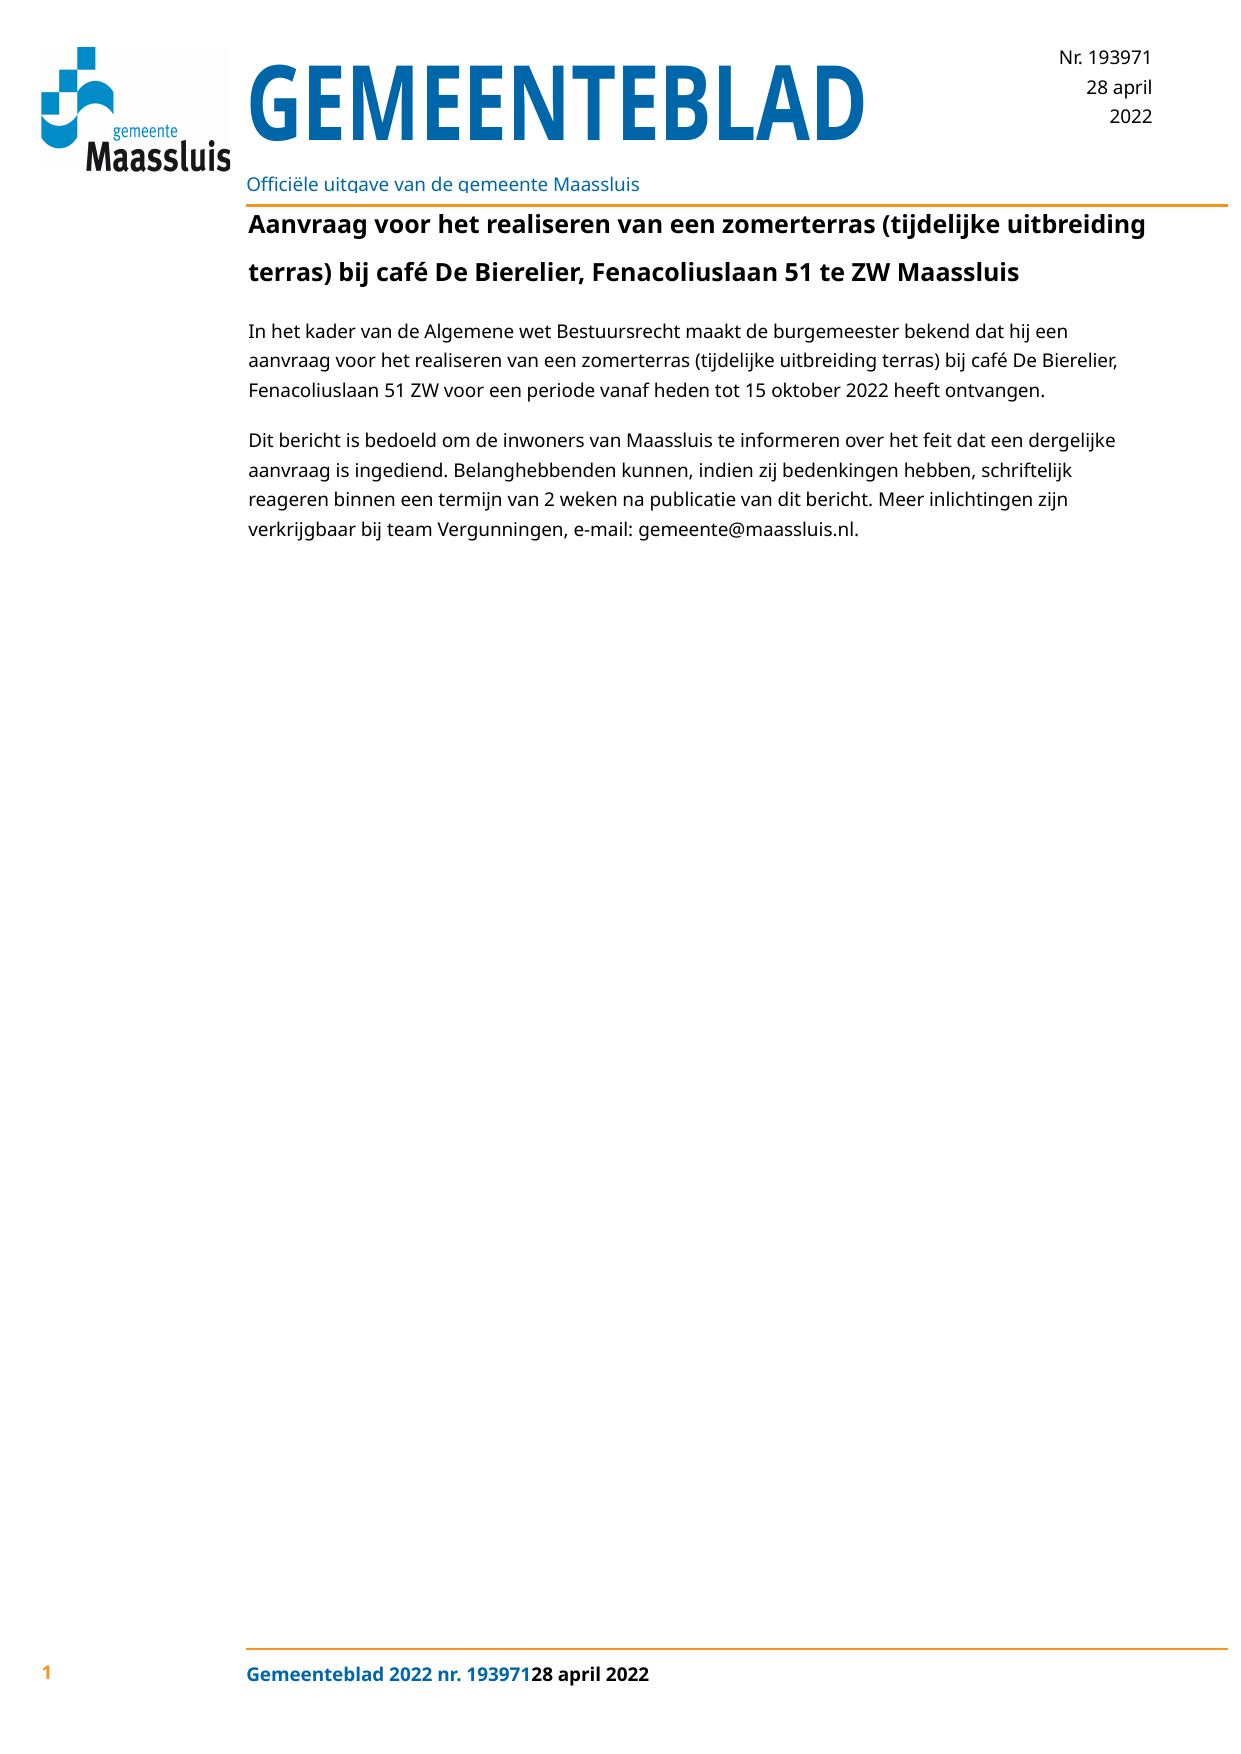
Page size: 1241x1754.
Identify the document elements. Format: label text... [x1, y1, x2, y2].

text Dit bericht is bedoeld om de inwoners van Maassluis te informeren over het feit dat een dergelijke aanvraag is ingediend. Belanghebbenden kunnen, indien zij bedenkingen hebben, schriftelijk reageren binnen een termijn van 2 weken na publicatie van dit bericht. Meer inlichtingen zijn verkrijgbaar bij team Vergunningen, e-mail: gemeente@maassluis.nl. [248, 427, 1152, 542]
text Aanvraag voor het realiseren van een zomerterras (tijdelijke uitbreiding terras) bij café De Bierelier, Fenacoliuslaan 51 te ZW Maassluis [248, 207, 1152, 288]
text In het kader van de Algemene wet Bestuursrecht maakt de burgemeester bekend dat hij een aanvraag voor het realiseren van een zomerterras (tijdelijke uitbreiding terras) bij café De Bierelier, Fenacoliuslaan 51 ZW voor een periode vanaf heden tot 15 oktober 2022 heeft ontvangen. [248, 318, 1152, 403]
picture [41, 47, 77, 92]
picture [41, 47, 231, 172]
